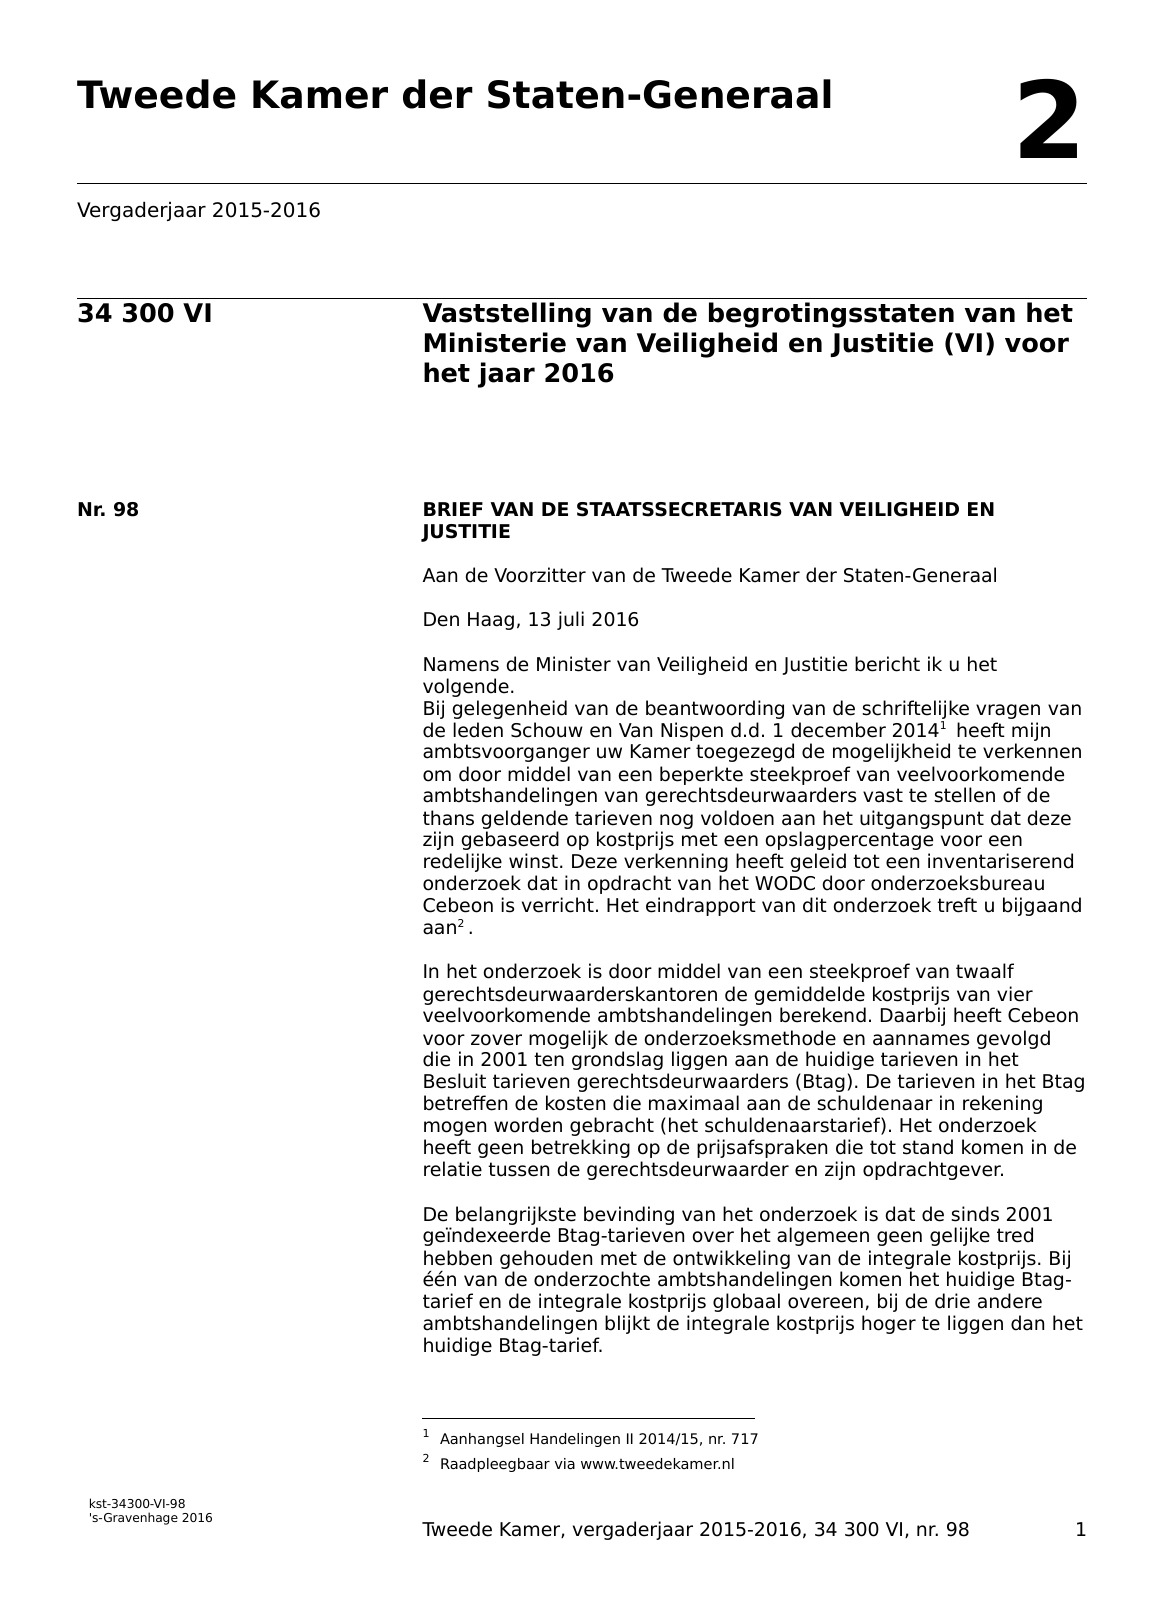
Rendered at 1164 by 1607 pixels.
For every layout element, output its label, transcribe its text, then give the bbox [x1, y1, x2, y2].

text De belangrijkste bevinding van het onderzoek is dat de sinds 2001 geïndexeerde Btag-tarieven over het algemeen geen gelijke tred hebben gehouden met de ontwikkeling van de integrale kostprijs. Bij één van de onderzochte ambtshandelingen komen het huidige Btag-tarief en de integrale kostprijs globaal overeen, bij de drie andere ambtshandelingen blijkt de integrale kostprijs hoger te liggen dan het huidige Btag-tarief. [422, 1203, 1087, 1357]
table_header Tweede Kamer der Staten-Generaal [77, 59, 886, 183]
text Aanhangsel Handelingen II 2014/15, nr. 717 [422, 1427, 1087, 1449]
subtitle 34 300 VI Vaststelling van de begrotingsstaten van het Ministerie van Veiligheid en Justitie (VI) voor het jaar 2016 [77, 299, 1087, 388]
text kst-34300-VI-98 [88, 1497, 323, 1511]
text 's-Gravenhage 2016 [88, 1511, 323, 1525]
table_header 2 [886, 59, 1087, 183]
text Den Haag, 13 juli 2016 [422, 609, 1087, 631]
text Aan de Voorzitter van de Tweede Kamer der Staten-Generaal [422, 565, 1087, 587]
subtitle Nr. 98 BRIEF VAN DE STAATSSECRETARIS VAN VEILIGHEID EN JUSTITIE [77, 499, 1087, 543]
text Namens de Minister van Veiligheid en Justitie bericht ik u het volgende. [422, 653, 1087, 697]
text Raadpleegbaar via www.tweedekamer.nl [422, 1452, 1087, 1474]
text Bij gelegenheid van de beantwoording van de schriftelijke vragen van de leden Schouw en Van Nispen d.d. 1 december 2014 heeft mijn ambtsvoorganger uw Kamer toegezegd de mogelijkheid te verkennen om door middel van een beperkte steekproef van veelvoorkomende ambtshandelingen van gerechtsdeurwaarders vast te stellen of de thans geldende tarieven nog voldoen aan het uitgangspunt dat deze zijn gebaseerd op kostprijs met een opslagpercentage voor een redelijke winst. Deze verkenning heeft geleid tot een inventariserend onderzoek dat in opdracht van het WODC door onderzoeksbureau Cebeon is verricht. Het eindrapport van dit onderzoek treft u bijgaand aan. [422, 697, 1087, 939]
table_cell Vergaderjaar 2015-2016 [77, 184, 1087, 298]
text In het onderzoek is door middel van een steekproef van twaalf gerechtsdeurwaarderskantoren de gemiddelde kostprijs van vier veelvoorkomende ambtshandelingen berekend. Daarbij heeft Cebeon voor zover mogelijk de onderzoeksmethode en aannames gevolgd die in 2001 ten grondslag liggen aan de huidige tarieven in het Besluit tarieven gerechtsdeurwaarders (Btag). De tarieven in het Btag betreffen de kosten die maximaal aan de schuldenaar in rekening mogen worden gebracht (het schuldenaarstarief). Het onderzoek heeft geen betrekking op de prijsafspraken die tot stand komen in de relatie tussen de gerechtsdeurwaarder en zijn opdrachtgever. [422, 961, 1087, 1181]
